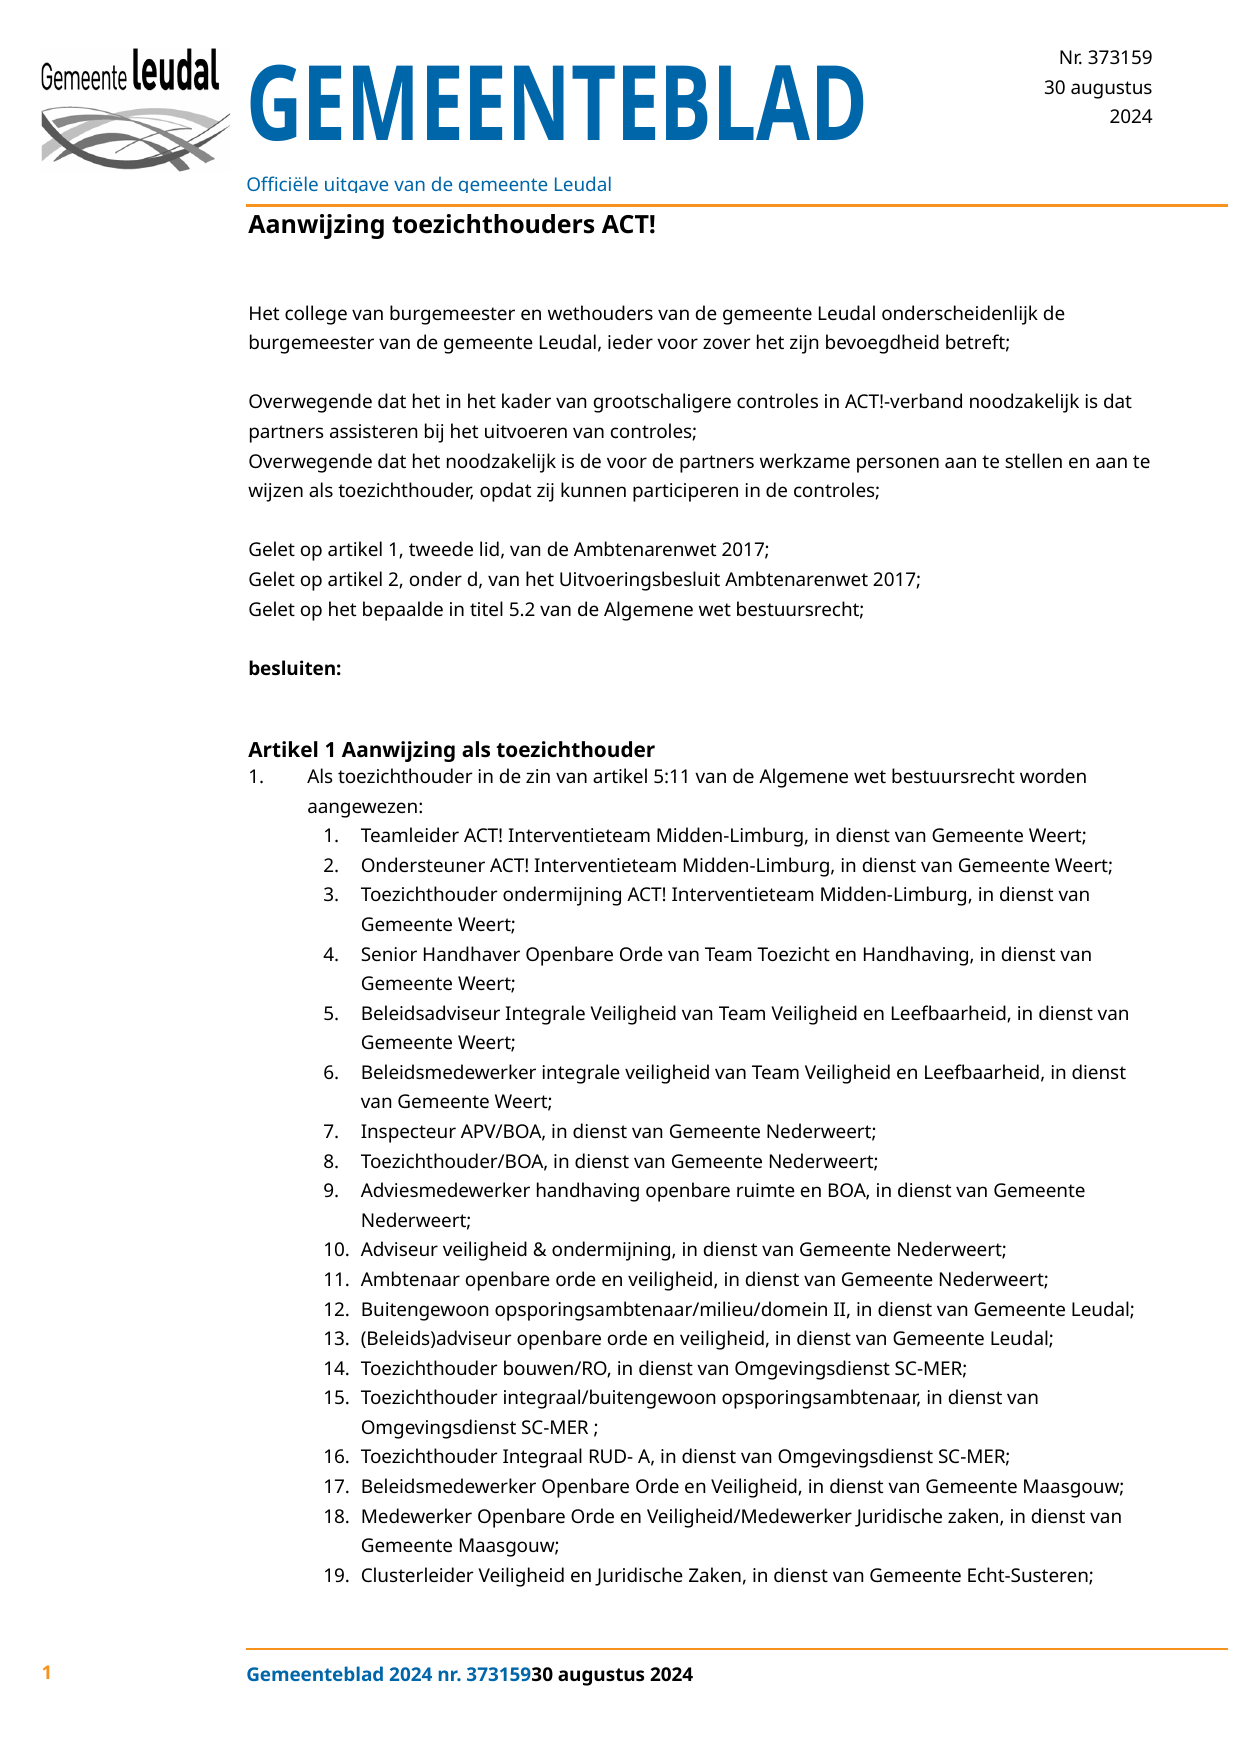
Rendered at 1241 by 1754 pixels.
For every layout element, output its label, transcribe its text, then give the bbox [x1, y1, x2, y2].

list Ambtenaar openbare orde en veiligheid, in dienst van Gemeente Nederweert; [323, 1266, 1152, 1292]
list Buitengewoon opsporingsambtenaar/milieu/domein II, in dienst van Gemeente Leudal; [323, 1296, 1152, 1322]
list Ondersteuner ACT! Interventieteam Midden-Limburg, in dienst van Gemeente Weert; [323, 852, 1152, 878]
picture [41, 47, 231, 172]
list (Beleids)adviseur openbare orde en veiligheid, in dienst van Gemeente Leudal; [323, 1325, 1152, 1351]
text Het college van burgemeester en wethouders van de gemeente Leudal onderscheidenlijk de burgemeester van de gemeente Leudal, ieder voor zover het zijn bevoegdheid betreft; [248, 300, 1152, 355]
list Medewerker Openbare Orde en Veiligheid/Medewerker Juridische zaken, in dienst van Gemeente Maasgouw; [323, 1503, 1152, 1558]
list Senior Handhaver Openbare Orde van Team Toezicht en Handhaving, in dienst van Gemeente Weert; [323, 941, 1152, 996]
list Adviesmedewerker handhaving openbare ruimte en BOA, in dienst van Gemeente Nederweert; [323, 1177, 1152, 1233]
list Toezichthouder/BOA, in dienst van Gemeente Nederweert; [323, 1148, 1152, 1174]
list Toezichthouder integraal/buitengewoon opsporingsambtenaar, in dienst van Omgevingsdienst SC-MER ; [323, 1384, 1152, 1440]
list Beleidsmedewerker Openbare Orde en Veiligheid, in dienst van Gemeente Maasgouw; [323, 1473, 1152, 1499]
list Adviseur veiligheid & ondermijning, in dienst van Gemeente Nederweert; [323, 1237, 1152, 1262]
text Artikel 1 Aanwijzing als toezichthouder [248, 735, 1152, 763]
list Beleidsadviseur Integrale Veiligheid van Team Veiligheid en Leefbaarheid, in dienst van Gemeente Weert; [323, 1000, 1152, 1055]
list Inspecteur APV/BOA, in dienst van Gemeente Nederweert; [323, 1118, 1152, 1144]
text besluiten: [248, 655, 1152, 681]
text Aanwijzing toezichthouders ACT! [248, 207, 1152, 241]
list Beleidsmedewerker integrale veiligheid van Team Veiligheid en Leefbaarheid, in dienst van Gemeente Weert; [323, 1059, 1152, 1114]
list Toezichthouder Integraal RUD- A, in dienst van Omgevingsdienst SC-MER; [323, 1444, 1152, 1469]
list Clusterleider Veiligheid en Juridische Zaken, in dienst van Gemeente Echt-Susteren; [323, 1562, 1152, 1588]
list Teamleider ACT! Interventieteam Midden-Limburg, in dienst van Gemeente Weert; [323, 822, 1152, 848]
list Als toezichthouder in de zin van artikel 5:11 van de Algemene wet bestuursrecht worden aangewezen: [248, 763, 1152, 819]
text Gelet op het bepaalde in titel 5.2 van de Algemene wet bestuursrecht; [248, 596, 1152, 621]
list Toezichthouder ondermijning ACT! Interventieteam Midden-Limburg, in dienst van Gemeente Weert; [323, 882, 1152, 937]
list Toezichthouder bouwen/RO, in dienst van Omgevingsdienst SC-MER; [323, 1355, 1152, 1381]
text Gelet op artikel 2, onder d, van het Uitvoeringsbesluit Ambtenarenwet 2017; [248, 566, 1152, 592]
text Overwegende dat het in het kader van grootschaligere controles in ACT!-verband noodzakelijk is dat partners assisteren bij het uitvoeren van controles; [248, 389, 1152, 444]
text Overwegende dat het noodzakelijk is de voor de partners werkzame personen aan te stellen en aan te wijzen als toezichthouder, opdat zij kunnen participeren in de controles; [248, 448, 1152, 503]
text Gelet op artikel 1, tweede lid, van de Ambtenarenwet 2017; [248, 537, 1152, 562]
